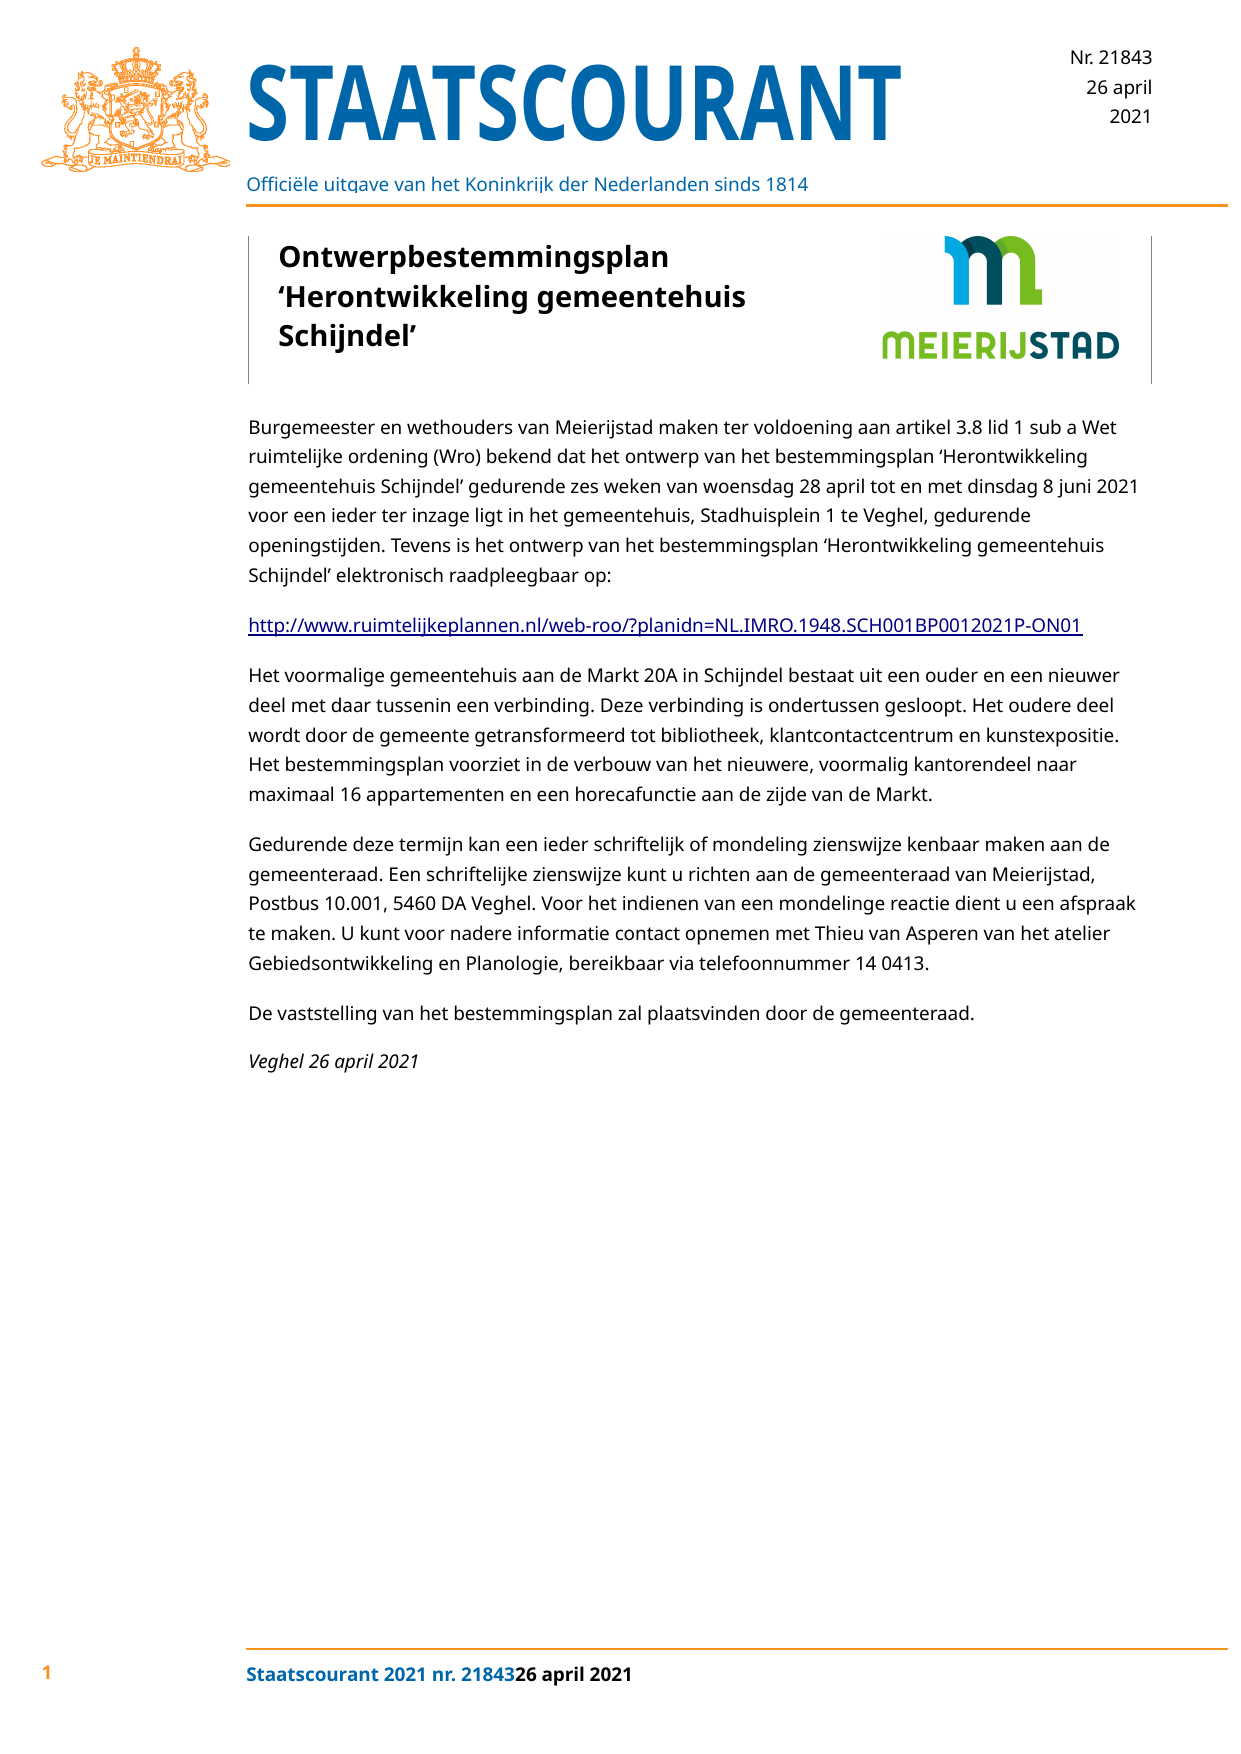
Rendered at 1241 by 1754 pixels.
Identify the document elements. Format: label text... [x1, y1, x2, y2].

table_header Ontwerpbestemmingsplan ‘Herontwikkeling gemeentehuis Schijndel’ [249, 236, 850, 384]
text Burgemeester en wethouders van Meierijstad maken ter voldoening aan artikel 3.8 lid 1 sub a Wet ruimtelijke ordening (Wro) bekend dat het ontwerp van het bestemmingsplan ‘Herontwikkeling gemeentehuis Schijndel’ gedurende zes weken van woensdag 28 april tot en met dinsdag 8 juni 2021 voor een ieder ter inzage ligt in het gemeentehuis, Stadhuisplein 1 te Veghel, gedurende openingstijden. Tevens is het ontwerp van het bestemmingsplan ‘Herontwikkeling gemeentehuis Schijndel’ elektronisch raadpleegbaar op: [248, 414, 1152, 588]
picture [882, 236, 1119, 359]
picture [41, 47, 231, 172]
table_header [850, 359, 1151, 384]
table_header [850, 236, 882, 358]
table_header [1119, 236, 1151, 358]
text http://www.ruimtelijkeplannen.nl/web-roo/?planidn=NL.IMRO.1948.SCH001BP0012021P-ON01 [248, 612, 1152, 638]
text De vaststelling van het bestemmingsplan zal plaatsvinden door de gemeenteraad. [248, 1000, 1152, 1026]
text Het voormalige gemeentehuis aan de Markt 20A in Schijndel bestaat uit een ouder en een nieuwer deel met daar tussenin een verbinding. Deze verbinding is ondertussen gesloopt. Het oudere deel wordt door de gemeente getransformeerd tot bibliotheek, klantcontactcentrum en kunstexpositie. Het bestemmingsplan voorziet in de verbouw van het nieuwere, voormalig kantorendeel naar maximaal 16 appartementen en een horecafunctie aan de zijde van de Markt. [248, 663, 1152, 807]
text Gedurende deze termijn kan een ieder schriftelijk of mondeling zienswijze kenbaar maken aan de gemeenteraad. Een schriftelijke zienswijze kunt u richten aan de gemeenteraad van Meierijstad, Postbus 10.001, 5460 DA Veghel. Voor het indienen van een mondelinge reactie dient u een afspraak te maken. U kunt voor nadere informatie contact opnemen met Thieu van Asperen van het atelier Gebiedsontwikkeling en Planologie, bereikbaar via telefoonnummer 14 0413. [248, 831, 1152, 976]
text Veghel 26 april 2021 [248, 1048, 1152, 1074]
